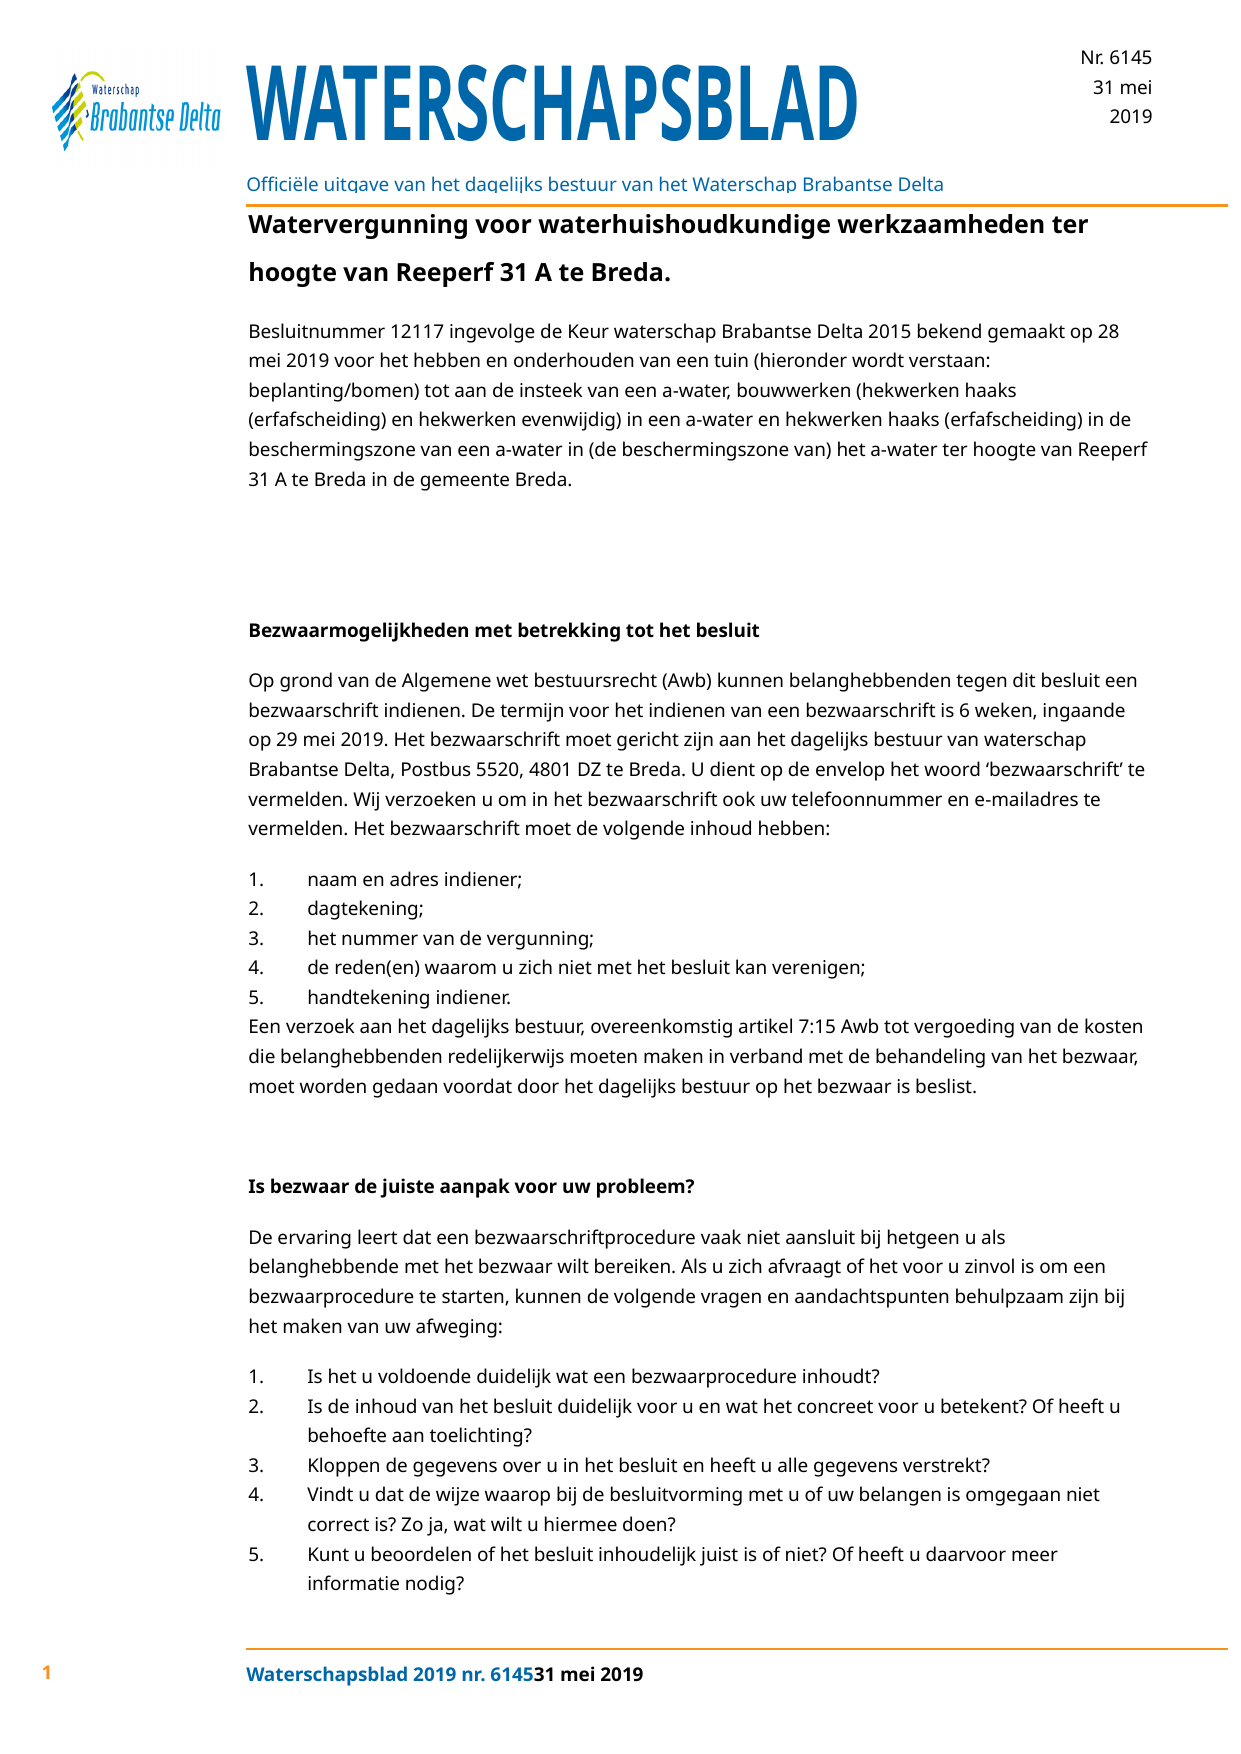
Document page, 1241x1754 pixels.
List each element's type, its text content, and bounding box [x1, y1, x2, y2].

list Is het u voldoende duidelijk wat een bezwaarprocedure inhoudt? [248, 1363, 1152, 1389]
text De ervaring leert dat een bezwaarschriftprocedure vaak niet aansluit bij hetgeen u als belanghebbende met het bezwaar wilt bereiken. Als u zich afvraagt of het voor u zinvol is om een bezwaarprocedure te starten, kunnen de volgende vragen en aandachtspunten behulpzaam zijn bij het maken van uw afweging: [248, 1224, 1152, 1339]
text Bezwaarmogelijkheden met betrekking tot het besluit [248, 617, 1152, 643]
text Besluitnummer 12117 ingevolge de Keur waterschap Brabantse Delta 2015 bekend gemaakt op 28 mei 2019 voor het hebben en onderhouden van een tuin (hieronder wordt verstaan: beplanting/bomen) tot aan de insteek van een a-water, bouwwerken (hekwerken haaks (erfafscheiding) en hekwerken evenwijdig) in een a-water en hekwerken haaks (erfafscheiding) in de beschermingszone van een a-water in (de beschermingszone van) het a-water ter hoogte van Reeperf 31 A te Breda in de gemeente Breda. [248, 318, 1152, 492]
list Kunt u beoordelen of het besluit inhoudelijk juist is of niet? Of heeft u daarvoor meer informatie nodig? [248, 1541, 1152, 1596]
list naam en adres indiener; [248, 866, 1152, 892]
text Is bezwaar de juiste aanpak voor uw probleem? [248, 1174, 1152, 1199]
picture [41, 47, 231, 172]
list dagtekening; [248, 895, 1152, 921]
list Kloppen de gegevens over u in het besluit en heeft u alle gegevens verstrekt? [248, 1452, 1152, 1478]
list Vindt u dat de wijze waarop bij de besluitvorming met u of uw belangen is omgegaan niet correct is? Zo ja, wat wilt u hiermee doen? [248, 1482, 1152, 1537]
list handtekening indiener. [248, 984, 1152, 1010]
text Op grond van de Algemene wet bestuursrecht (Awb) kunnen belanghebbenden tegen dit besluit een bezwaarschrift indienen. De termijn voor het indienen van een bezwaarschrift is 6 weken, ingaande op 29 mei 2019. Het bezwaarschrift moet gericht zijn aan het dagelijks bestuur van waterschap Brabantse Delta, Postbus 5520, 4801 DZ te Breda. U dient op de envelop het woord ‘bezwaarschrift’ te vermelden. Wij verzoeken u om in het bezwaarschrift ook uw telefoonnummer en e‑mailadres te vermelden. Het bezwaarschrift moet de volgende inhoud hebben: [248, 667, 1152, 841]
list Is de inhoud van het besluit duidelijk voor u en wat het concreet voor u betekent? Of heeft u behoefte aan toelichting? [248, 1393, 1152, 1448]
text Een verzoek aan het dagelijks bestuur, overeenkomstig artikel 7:15 Awb tot vergoeding van de kosten die belanghebbenden redelijkerwijs moeten maken in verband met de behandeling van het bezwaar, moet worden gedaan voordat door het dagelijks bestuur op het bezwaar is beslist. [248, 1014, 1152, 1099]
list de reden(en) waarom u zich niet met het besluit kan verenigen; [248, 954, 1152, 980]
list het nummer van de vergunning; [248, 925, 1152, 951]
text Watervergunning voor waterhuishoudkundige werkzaamheden ter hoogte van Reeperf 31 A te Breda. [248, 207, 1152, 288]
